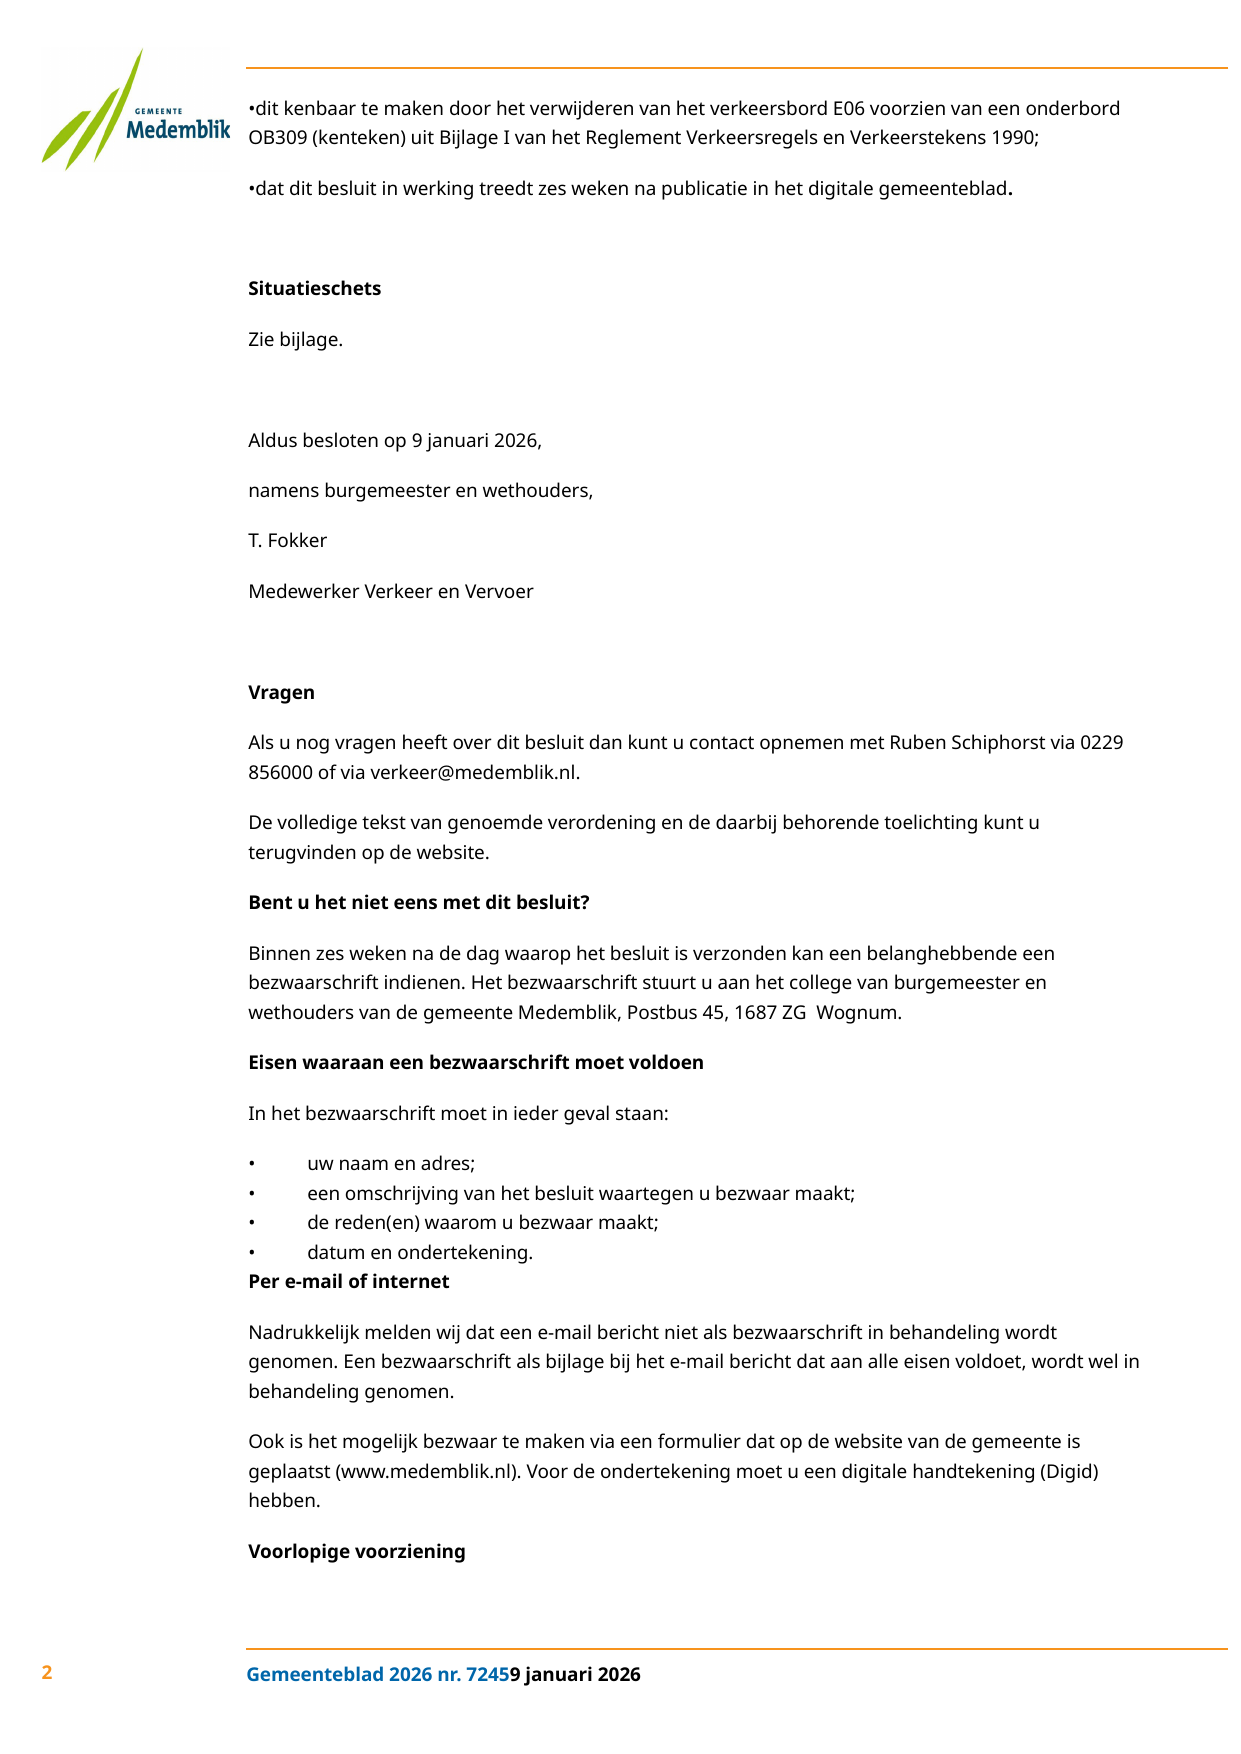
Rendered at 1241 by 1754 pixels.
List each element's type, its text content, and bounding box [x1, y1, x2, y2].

text In het bezwaarschrift moet in ieder geval staan: [248, 1100, 1152, 1126]
text Voorlopige voorziening [248, 1538, 1152, 1564]
text Per e-mail of internet [248, 1268, 1152, 1294]
text T. Fokker [248, 528, 1152, 553]
list datum en ondertekening. [248, 1239, 1152, 1265]
list een omschrijving van het besluit waartegen u bezwaar maakt; [248, 1180, 1152, 1206]
text Als u nog vragen heeft over dit besluit dan kunt u contact opnemen met Ruben Schiphorst via 0229 856000 of via verkeer@medemblik.nl. [248, 729, 1152, 785]
text Medewerker Verkeer en Vervoer [248, 578, 1152, 604]
text Zie bijlage. [248, 326, 1152, 352]
text Eisen waaraan een bezwaarschrift moet voldoen [248, 1049, 1152, 1075]
text Aldus besloten op 9 januari 2026, [248, 427, 1152, 453]
text namens burgemeester en wethouders, [248, 477, 1152, 503]
text Bent u het niet eens met dit besluit? [248, 889, 1152, 915]
text Situatieschets [248, 276, 1152, 301]
list de reden(en) waarom u bezwaar maakt; [248, 1209, 1152, 1235]
text Vragen [248, 679, 1152, 705]
list uw naam en adres; [248, 1150, 1152, 1176]
text Nadrukkelijk melden wij dat een e-mail bericht niet als bezwaarschrift in behandeling wordt genomen. Een bezwaarschrift als bijlage bij het e-mail bericht dat aan alle eisen voldoet, wordt wel in behandeling genomen. [248, 1319, 1152, 1404]
text Ook is het mogelijk bezwaar te maken via een formulier dat op de website van de gemeente is geplaatst (www.medemblik.nl). Voor de ondertekening moet u een digitale handtekening (Digid) hebben. [248, 1428, 1152, 1513]
text •dit kenbaar te maken door het verwijderen van het verkeersbord E06 voorzien van een onderbord OB309 (kenteken) uit Bijlage I van het Reglement Verkeersregels en Verkeerstekens 1990; [248, 95, 1152, 150]
text Binnen zes weken na de dag waarop het besluit is verzonden kan een belanghebbende een bezwaarschrift indienen. Het bezwaarschrift stuurt u aan het college van burgemeester en wethouders van de gemeente Medemblik, Postbus 45, 1687 ZG Wognum. [248, 940, 1152, 1025]
picture [41, 47, 231, 172]
text •dat dit besluit in werking treedt zes weken na publicatie in het digitale gemeenteblad. [248, 175, 1152, 201]
text De volledige tekst van genoemde verordening en de daarbij behorende toelichting kunt u terugvinden op de website. [248, 809, 1152, 865]
